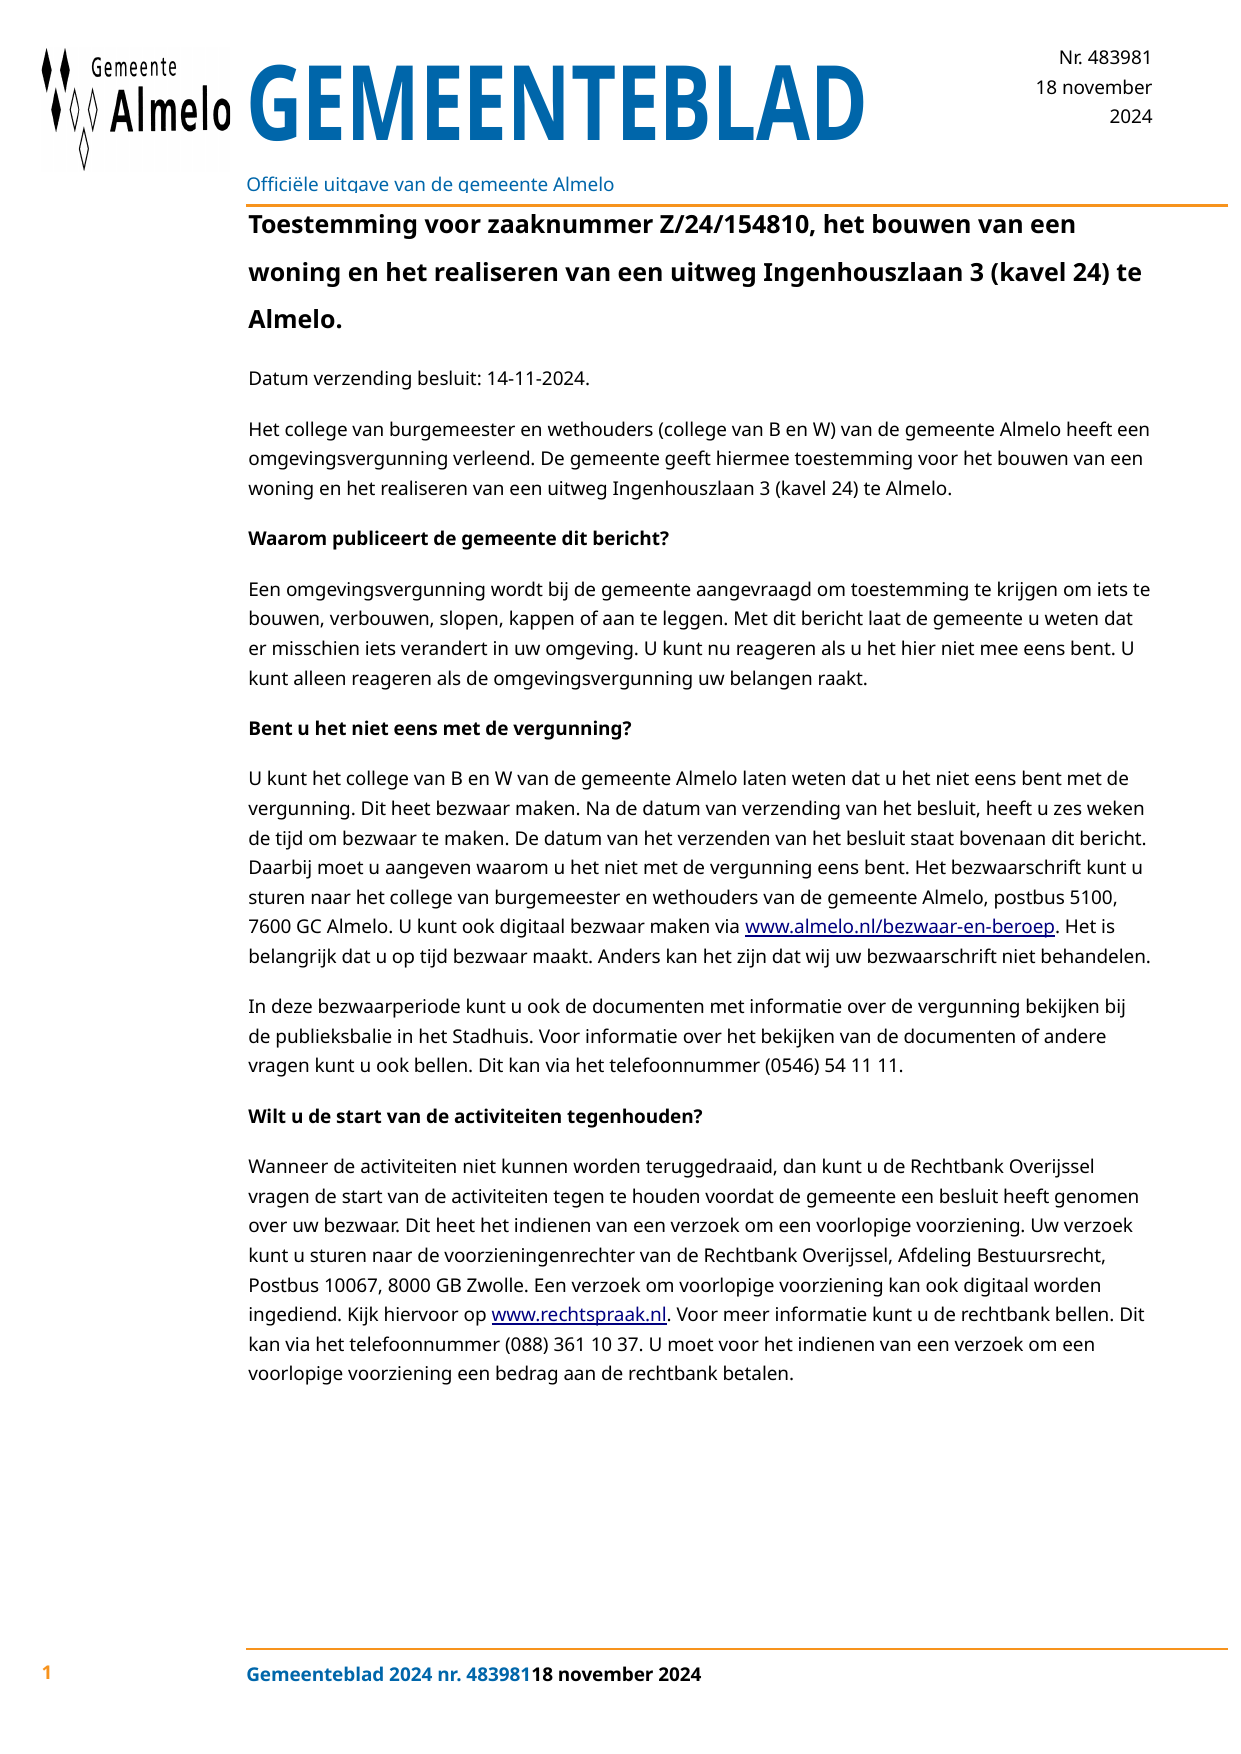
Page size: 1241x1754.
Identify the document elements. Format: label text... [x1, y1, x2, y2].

text Datum verzending besluit: 14-11-2024. [248, 366, 1152, 391]
text In deze bezwaarperiode kunt u ook de documenten met informatie over de vergunning bekijken bij de publieksbalie in het Stadhuis. Voor informatie over het bekijken van de documenten of andere vragen kunt u ook bellen. Dit kan via het telefoonnummer (0546) 54 11 11. [248, 993, 1152, 1078]
text Het college van burgemeester en wethouders (college van B en W) van de gemeente Almelo heeft een omgevingsvergunning verleend. De gemeente geeft hiermee toestemming voor het bouwen van een woning en het realiseren van een uitweg Ingenhouszlaan 3 (kavel 24) te Almelo. [248, 416, 1152, 501]
text Toestemming voor zaaknummer Z/24/154810, het bouwen van een woning en het realiseren van een uitweg Ingenhouszlaan 3 (kavel 24) te Almelo. [248, 207, 1152, 336]
text Wilt u de start van de activiteiten tegenhouden? [248, 1103, 1152, 1129]
text Wanneer de activiteiten niet kunnen worden teruggedraaid, dan kunt u de Rechtbank Overijssel vragen de start van de activiteiten tegen te houden voordat de gemeente een besluit heeft genomen over uw bezwaar. Dit heet het indienen van een verzoek om een voorlopige voorziening. Uw verzoek kunt u sturen naar de voorzieningenrechter van de Rechtbank Overijssel, Afdeling Bestuursrecht, Postbus 10067, 8000 GB Zwolle. Een verzoek om voorlopige voorziening kan ook digitaal worden ingediend. Kijk hiervoor op www.rechtspraak.nl. Voor meer informatie kunt u de rechtbank bellen. Dit kan via het telefoonnummer (088) 361 10 37. U moet voor het indienen van een verzoek om een voorlopige voorziening een bedrag aan de rechtbank betalen. [248, 1153, 1152, 1386]
text Bent u het niet eens met de vergunning? [248, 715, 1152, 741]
text Waarom publiceert de gemeente dit bericht? [248, 526, 1152, 551]
text U kunt het college van B en W van de gemeente Almelo laten weten dat u het niet eens bent met de vergunning. Dit heet bezwaar maken. Na de datum van verzending van het besluit, heeft u zes weken de tijd om bezwaar te maken. De datum van het verzenden van het besluit staat bovenaan dit bericht. Daarbij moet u aangeven waarom u het niet met de vergunning eens bent. Het bezwaarschrift kunt u sturen naar het college van burgemeester en wethouders van de gemeente Almelo, postbus 5100, 7600 GC Almelo. U kunt ook digitaal bezwaar maken via www.almelo.nl/bezwaar-en-beroep. Het is belangrijk dat u op tijd bezwaar maakt. Anders kan het zijn dat wij uw bezwaarschrift niet behandelen. [248, 766, 1152, 969]
text Een omgevingsvergunning wordt bij de gemeente aangevraagd om toestemming te krijgen om iets te bouwen, verbouwen, slopen, kappen of aan te leggen. Met dit bericht laat de gemeente u weten dat er misschien iets verandert in uw omgeving. U kunt nu reageren als u het hier niet mee eens bent. U kunt alleen reageren als de omgevingsvergunning uw belangen raakt. [248, 576, 1152, 690]
picture [41, 47, 231, 172]
